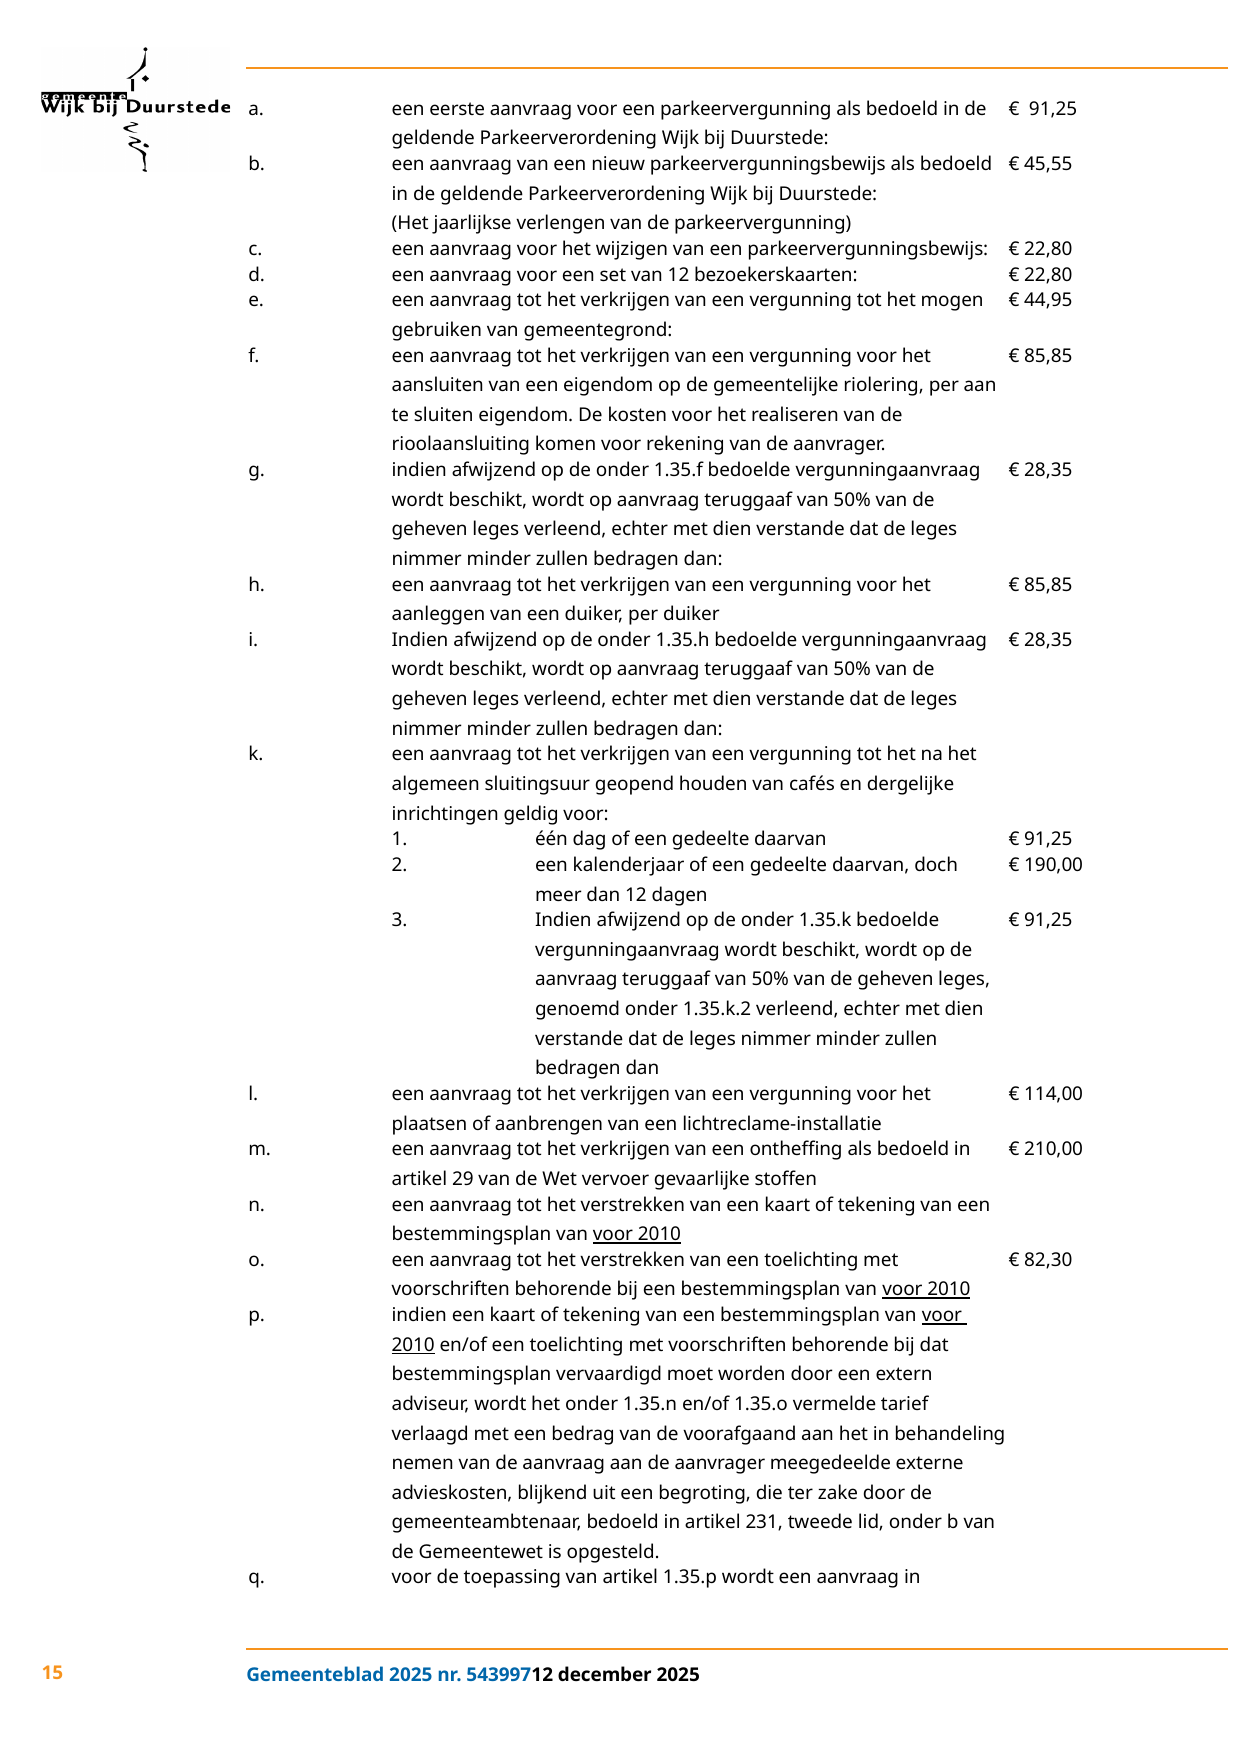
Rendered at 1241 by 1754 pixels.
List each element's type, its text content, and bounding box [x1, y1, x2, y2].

table_cell i. [248, 626, 391, 741]
table_cell € 85,85 [1008, 571, 1152, 626]
table_cell € 82,30 [1008, 1246, 1152, 1301]
table_cell c. [248, 235, 391, 261]
table_cell b. [248, 150, 391, 235]
table_cell een eerste aanvraag voor een parkeervergunning als bedoeld in de geldende Parkeerverordening Wijk bij Duurstede: [391, 95, 1008, 150]
table_cell f. [248, 342, 391, 456]
table_cell indien afwijzend op de onder 1.35.f bedoelde vergunningaanvraag wordt beschikt, wordt op aanvraag teruggaaf van 50% van de geheven leges verleend, echter met dien verstande dat de leges nimmer minder zullen bedragen dan: [391, 456, 1008, 571]
table_cell [248, 851, 391, 906]
table_cell een aanvraag tot het verstrekken van een toelichting met voorschriften behorende bij een bestemmingsplan van voor 2010 [391, 1246, 1008, 1301]
table_cell een aanvraag tot het verkrijgen van een vergunning voor het plaatsen of aanbrengen van een lichtreclame-installatie [391, 1080, 1008, 1135]
table_cell € 91,25 [1008, 825, 1152, 851]
table_cell a. [248, 95, 391, 150]
table_cell een aanvraag tot het verkrijgen van een vergunning voor het aansluiten van een eigendom op de gemeentelijke riolering, per aan te sluiten eigendom. De kosten voor het realiseren van de rioolaansluiting komen voor rekening van de aanvrager. [391, 342, 1008, 456]
table_cell voor de toepassing van artikel 1.35.p wordt een aanvraag in [391, 1564, 1008, 1589]
table_cell [248, 906, 391, 1080]
table_cell een aanvraag voor het wijzigen van een parkeervergunningsbewijs: [391, 235, 1008, 261]
table_cell o. [248, 1246, 391, 1301]
table_cell € 22,80 [1008, 235, 1152, 261]
table_cell € 28,35 [1008, 626, 1152, 741]
table_cell n. [248, 1191, 391, 1246]
table_cell q. [248, 1564, 391, 1589]
table_cell een aanvraag voor een set van 12 bezoekerskaarten: [391, 261, 1008, 286]
table_cell Indien afwijzend op de onder 1.35.h bedoelde vergunningaanvraag wordt beschikt, wordt op aanvraag teruggaaf van 50% van de geheven leges verleend, echter met dien verstande dat de leges nimmer minder zullen bedragen dan: [391, 626, 1008, 741]
table_cell m. [248, 1135, 391, 1191]
table_cell Indien afwijzend op de onder 1.35.k bedoelde vergunningaanvraag wordt beschikt, wordt op de aanvraag teruggaaf van 50% van de geheven leges, genoemd onder 1.35.k.2 verleend, echter met dien verstande dat de leges nimmer minder zullen bedragen dan [535, 906, 1008, 1080]
table_cell € 91,25 [1008, 95, 1152, 150]
table_cell l. [248, 1080, 391, 1135]
table_cell g. [248, 456, 391, 571]
table_cell e. [248, 286, 391, 342]
table_cell een aanvraag tot het verkrijgen van een ontheffing als bedoeld in artikel 29 van de Wet vervoer gevaarlijke stoffen [391, 1135, 1008, 1191]
table_cell € 114,00 [1008, 1080, 1152, 1135]
table_cell d. [248, 261, 391, 286]
table_cell 3. [391, 906, 535, 1080]
table_cell [1008, 1301, 1152, 1564]
table_cell een aanvraag tot het verstrekken van een kaart of tekening van een bestemmingsplan van voor 2010 [391, 1191, 1008, 1246]
picture [41, 47, 231, 172]
table_cell € 44,95 [1008, 286, 1152, 342]
table_cell € 45,55 [1008, 150, 1152, 235]
table_cell h. [248, 571, 391, 626]
table_cell [248, 825, 391, 851]
table_cell € 190,00 [1008, 851, 1152, 906]
table_cell € 210,00 [1008, 1135, 1152, 1191]
table_cell 1. [391, 825, 535, 851]
table_cell € 91,25 [1008, 906, 1152, 1080]
table_cell een kalenderjaar of een gedeelte daarvan, doch meer dan 12 dagen [535, 851, 1008, 906]
table_cell € 22,80 [1008, 261, 1152, 286]
table_cell k. [248, 741, 391, 825]
table_cell een aanvraag tot het verkrijgen van een vergunning voor het aanleggen van een duiker, per duiker [391, 571, 1008, 626]
table_cell p. [248, 1301, 391, 1564]
table_cell € 85,85 [1008, 342, 1152, 456]
table_cell één dag of een gedeelte daarvan [535, 825, 1008, 851]
table_cell [1008, 1191, 1152, 1246]
table_cell 2. [391, 851, 535, 906]
table_cell een aanvraag tot het verkrijgen van een vergunning tot het mogen gebruiken van gemeentegrond: [391, 286, 1008, 342]
table_cell [1008, 741, 1152, 825]
table_cell € 28,35 [1008, 456, 1152, 571]
table_cell een aanvraag tot het verkrijgen van een vergunning tot het na het algemeen sluitingsuur geopend houden van cafés en dergelijke inrichtingen geldig voor: [391, 741, 1008, 825]
table_cell indien een kaart of tekening van een bestemmingsplan van voor 2010 en/of een toelichting met voorschriften behorende bij dat bestemmingsplan vervaardigd moet worden door een extern adviseur, wordt het onder 1.35.n en/of 1.35.o vermelde tarief verlaagd met een bedrag van de voorafgaand aan het in behandeling nemen van de aanvraag aan de aanvrager meegedeelde externe advieskosten, blijkend uit een begroting, die ter zake door de gemeenteambtenaar, bedoeld in artikel 231, tweede lid, onder b van de Gemeentewet is opgesteld. [391, 1301, 1008, 1564]
table_cell een aanvraag van een nieuw parkeervergunningsbewijs als bedoeld in de geldende Parkeerverordening Wijk bij Duurstede: (Het jaarlijkse verlengen van de parkeervergunning) [391, 150, 1008, 235]
table_cell [1008, 1564, 1152, 1589]
